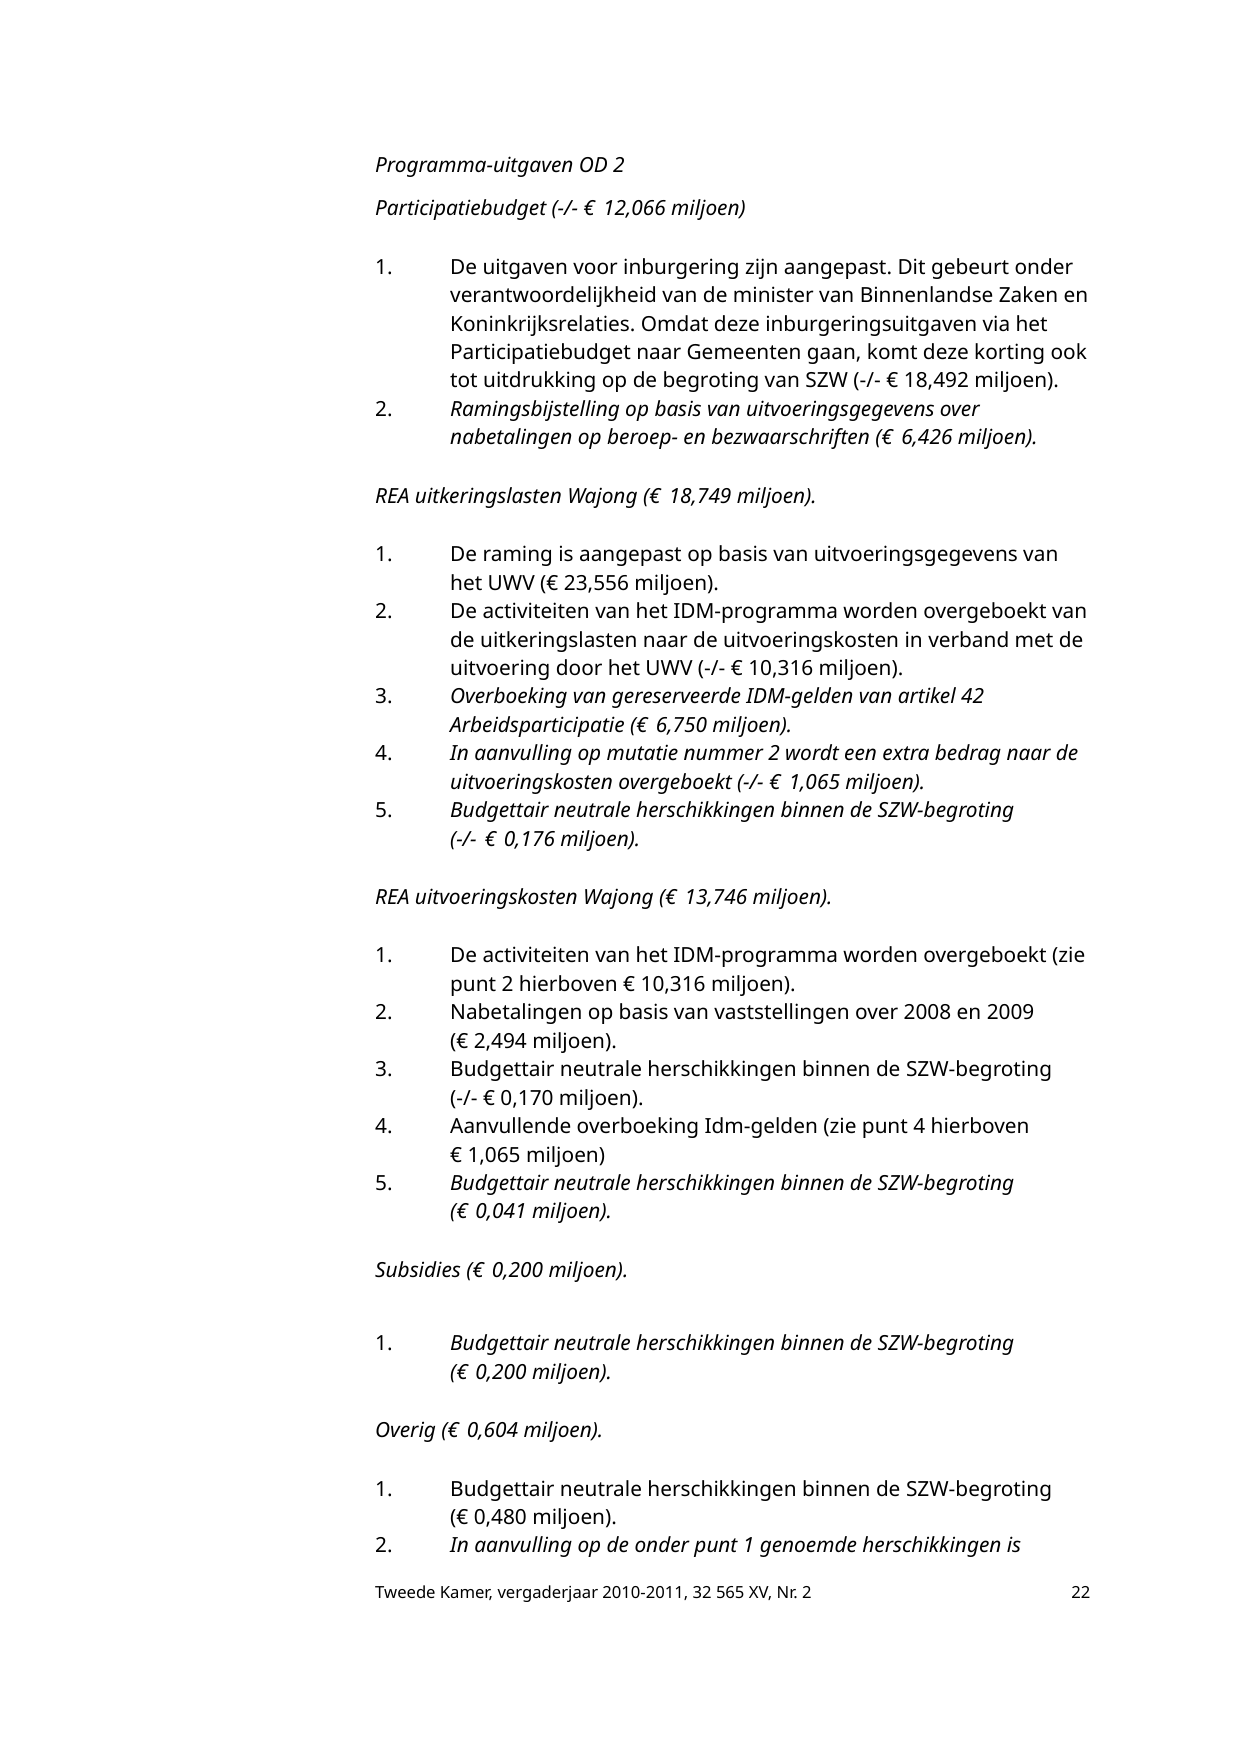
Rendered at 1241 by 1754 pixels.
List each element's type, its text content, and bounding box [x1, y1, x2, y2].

text Participatiebudget (-/- € 12,066 miljoen) [375, 193, 1090, 222]
text Subsidies (€ 0,200 miljoen). [375, 1255, 1090, 1283]
list Aanvullende overboeking Idm-gelden (zie punt 4 hierboven € 1,065 miljoen) [375, 1111, 1090, 1168]
list Budgettair neutrale herschikkingen binnen de SZW-begroting (-/- € 0,170 miljoen). [375, 1054, 1090, 1111]
list De activiteiten van het IDM-programma worden overgeboekt van de uitkeringslasten naar de uitvoeringskosten in verband met de uitvoering door het UWV (-/- € 10,316 miljoen). [375, 596, 1090, 682]
list De activiteiten van het IDM-programma worden overgeboekt (zie punt 2 hierboven € 10,316 miljoen). [375, 941, 1090, 997]
list In aanvulling op de onder punt 1 genoemde herschikkingen is [375, 1531, 1090, 1559]
list Budgettair neutrale herschikkingen binnen de SZW-begroting (€ 0,041 miljoen). [375, 1168, 1090, 1225]
list De raming is aangepast op basis van uitvoeringsgegevens van het UWV (€ 23,556 miljoen). [375, 539, 1090, 596]
text REA uitvoeringskosten Wajong (€ 13,746 miljoen). [375, 882, 1090, 911]
text Programma-uitgaven OD 2 [375, 150, 1090, 178]
list Budgettair neutrale herschikkingen binnen de SZW-begroting (€ 0,200 miljoen). [375, 1328, 1090, 1385]
list In aanvulling op mutatie nummer 2 wordt een extra bedrag naar de uitvoeringskosten overgeboekt (-/- € 1,065 miljoen). [375, 738, 1090, 795]
text Overig (€ 0,604 miljoen). [375, 1415, 1090, 1444]
list Overboeking van gereserveerde IDM-gelden van artikel 42 Arbeidsparticipatie (€ 6,750 miljoen). [375, 682, 1090, 738]
list Ramingsbijstelling op basis van uitvoeringsgegevens over nabetalingen op beroep- en bezwaarschriften (€ 6,426 miljoen). [375, 394, 1090, 451]
list Nabetalingen op basis van vaststellingen over 2008 en 2009 (€ 2,494 miljoen). [375, 997, 1090, 1054]
list Budgettair neutrale herschikkingen binnen de SZW-begroting (-/- € 0,176 miljoen). [375, 795, 1090, 852]
list De uitgaven voor inburgering zijn aangepast. Dit gebeurt onder verantwoordelijkheid van de minister van Binnenlandse Zaken en Koninkrijksrelaties. Omdat deze inburgeringsuitgaven via het Participatiebudget naar Gemeenten gaan, komt deze korting ook tot uitdrukking op de begroting van SZW (-/- € 18,492 miljoen). [375, 252, 1090, 394]
list Budgettair neutrale herschikkingen binnen de SZW-begroting (€ 0,480 miljoen). [375, 1474, 1090, 1531]
text REA uitkeringslasten Wajong (€ 18,749 miljoen). [375, 481, 1090, 509]
